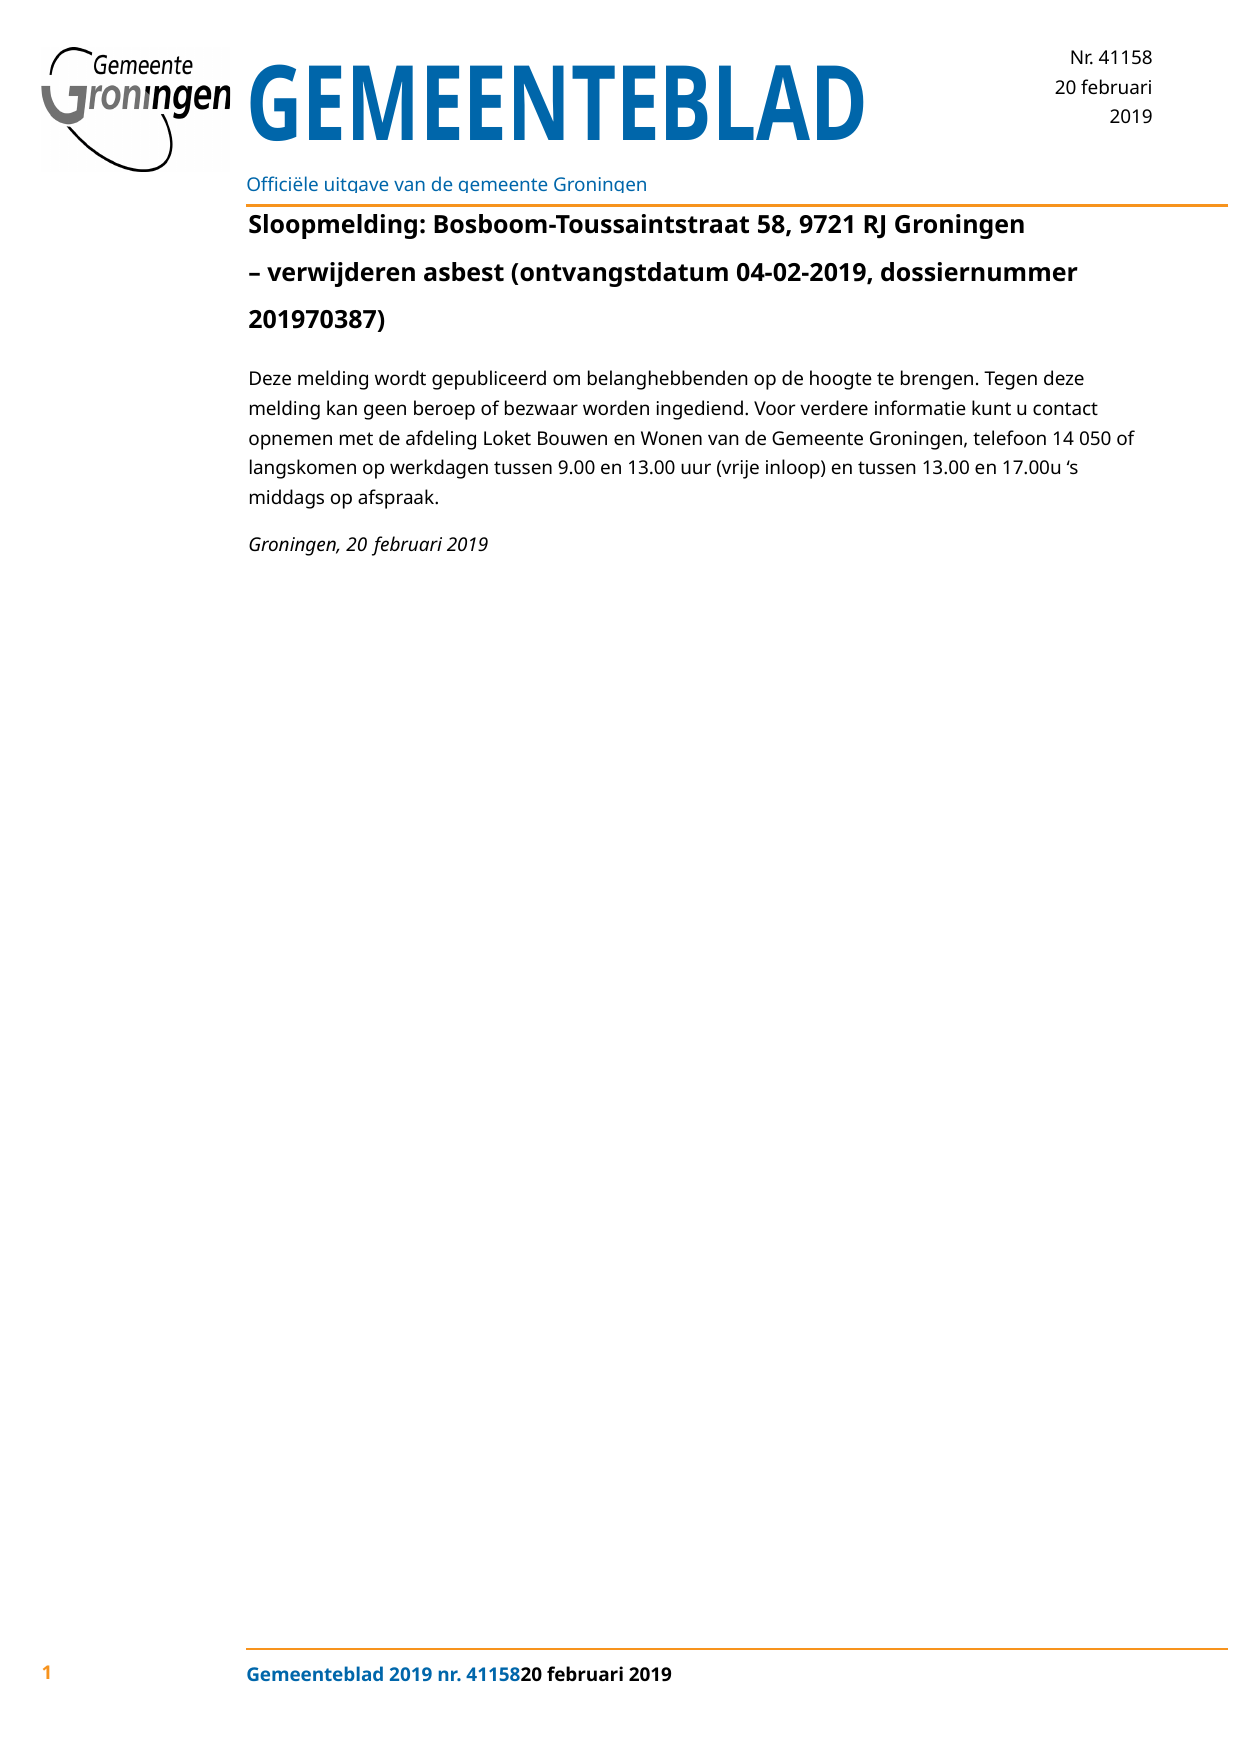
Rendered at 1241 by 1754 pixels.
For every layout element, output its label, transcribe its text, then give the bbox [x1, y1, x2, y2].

text Deze melding wordt gepubliceerd om belanghebbenden op de hoogte te brengen. Tegen deze melding kan geen beroep of bezwaar worden ingediend. Voor verdere informatie kunt u contact opnemen met de afdeling Loket Bouwen en Wonen van de Gemeente Groningen, telefoon 14 050 of langskomen op werkdagen tussen 9.00 en 13.00 uur (vrije inloop) en tussen 13.00 en 17.00u ‘s middags op afspraak. [248, 366, 1152, 509]
text Sloopmelding: Bosboom-Toussaintstraat 58, 9721 RJ Groningen – verwijderen asbest (ontvangstdatum 04-02-2019, dossiernummer 201970387) [248, 207, 1152, 336]
text Groningen, 20 februari 2019 [248, 532, 1152, 557]
picture [41, 47, 231, 172]
